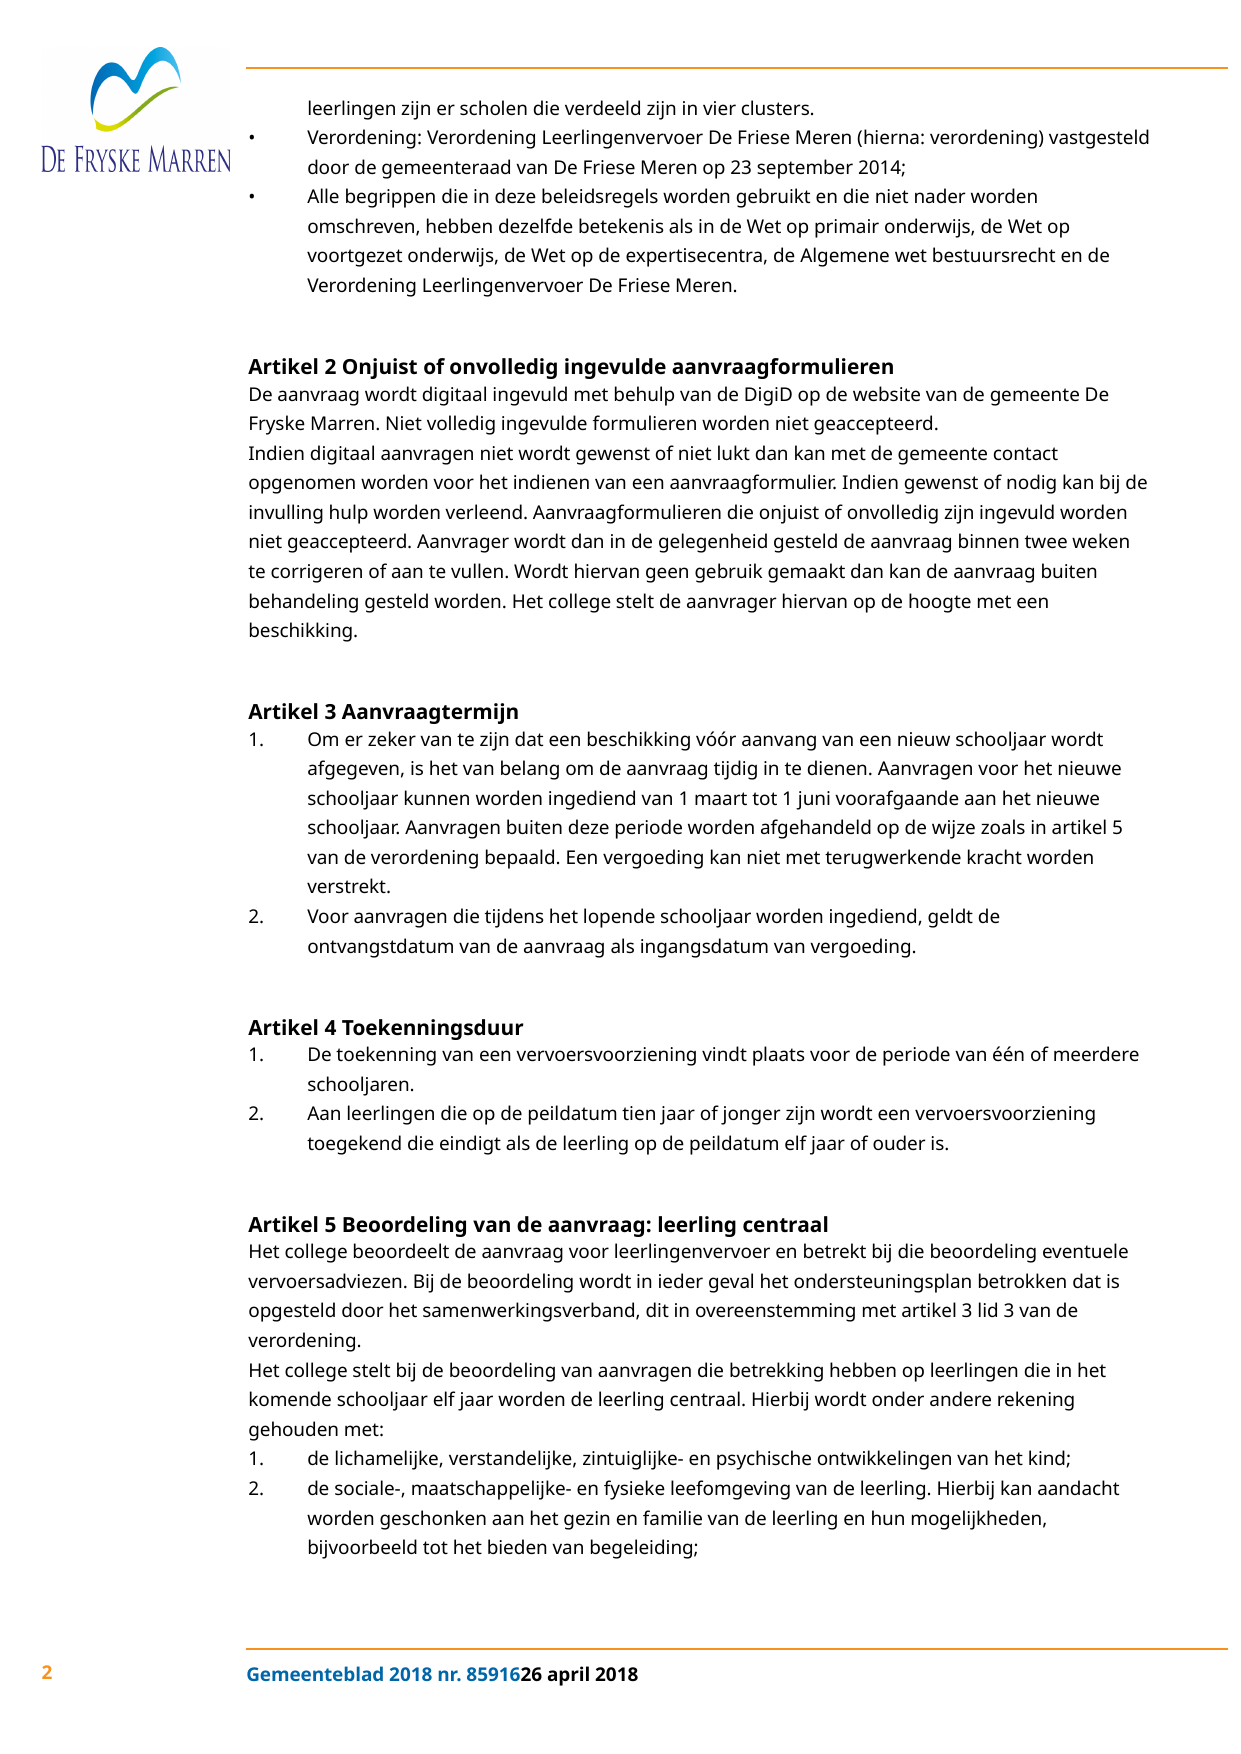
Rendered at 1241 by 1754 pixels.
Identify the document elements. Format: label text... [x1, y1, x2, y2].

list Alle begrippen die in deze beleidsregels worden gebruikt en die niet nader worden omschreven, hebben dezelfde betekenis als in de Wet op primair onderwijs, de Wet op voortgezet onderwijs, de Wet op de expertisecentra, de Algemene wet bestuursrecht en de Verordening Leerlingenvervoer De Friese Meren. [248, 183, 1152, 298]
text Het college beoordeelt de aanvraag voor leerlingenvervoer en betrekt bij die beoordeling eventuele vervoersadviezen. Bij de beoordeling wordt in ieder geval het ondersteuningsplan betrokken dat is opgesteld door het samenwerkingsverband, dit in overeenstemming met artikel 3 lid 3 van de verordening. [248, 1238, 1152, 1353]
text Artikel 3 Aanvraagtermijn [248, 697, 1152, 726]
list Voor aanvragen die tijdens het lopende schooljaar worden ingediend, geldt de ontvangstdatum van de aanvraag als ingangsdatum van vergoeding. [248, 903, 1152, 959]
list de lichamelijke, verstandelijke, zintuiglijke- en psychische ontwikkelingen van het kind; [248, 1446, 1152, 1471]
list de sociale-, maatschappelijke- en fysieke leefomgeving van de leerling. Hierbij kan aandacht worden geschonken aan het gezin en familie van de leerling en hun mogelijkheden, bijvoorbeeld tot het bieden van begeleiding; [248, 1475, 1152, 1560]
list Verordening: Verordening Leerlingenvervoer De Friese Meren (hierna: verordening) vastgesteld door de gemeenteraad van De Friese Meren op 23 september 2014; [248, 124, 1152, 180]
text Artikel 4 Toekenningsduur [248, 1013, 1152, 1041]
text Artikel 2 Onjuist of onvolledig ingevulde aanvraagformulieren [248, 352, 1152, 381]
list leerlingen zijn er scholen die verdeeld zijn in vier clusters. [248, 95, 1152, 121]
list Om er zeker van te zijn dat een beschikking vóór aanvang van een nieuw schooljaar wordt afgegeven, is het van belang om de aanvraag tijdig in te dienen. Aanvragen voor het nieuwe schooljaar kunnen worden ingediend van 1 maart tot 1 juni voorafgaande aan het nieuwe schooljaar. Aanvragen buiten deze periode worden afgehandeld op de wijze zoals in artikel 5 van de verordening bepaald. Een vergoeding kan niet met terugwerkende kracht worden verstrekt. [248, 726, 1152, 899]
text Indien digitaal aanvragen niet wordt gewenst of niet lukt dan kan met de gemeente contact opgenomen worden voor het indienen van een aanvraagformulier. Indien gewenst of nodig kan bij de invulling hulp worden verleend. Aanvraagformulieren die onjuist of onvolledig zijn ingevuld worden niet geaccepteerd. Aanvrager wordt dan in de gelegenheid gesteld de aanvraag binnen twee weken te corrigeren of aan te vullen. Wordt hiervan geen gebruik gemaakt dan kan de aanvraag buiten behandeling gesteld worden. Het college stelt de aanvrager hiervan op de hoogte met een beschikking. [248, 440, 1152, 643]
text Het college stelt bij de beoordeling van aanvragen die betrekking hebben op leerlingen die in het komende schooljaar elf jaar worden de leerling centraal. Hierbij wordt onder andere rekening gehouden met: [248, 1357, 1152, 1442]
text Artikel 5 Beoordeling van de aanvraag: leerling centraal [248, 1210, 1152, 1238]
list De toekenning van een vervoersvoorziening vindt plaats voor de periode van één of meerdere schooljaren. [248, 1041, 1152, 1097]
picture [41, 47, 231, 172]
text De aanvraag wordt digitaal ingevuld met behulp van de DigiD op de website van de gemeente De Fryske Marren. Niet volledig ingevulde formulieren worden niet geaccepteerd. [248, 381, 1152, 436]
list Aan leerlingen die op de peildatum tien jaar of jonger zijn wordt een vervoersvoorziening toegekend die eindigt als de leerling op de peildatum elf jaar of ouder is. [248, 1101, 1152, 1156]
